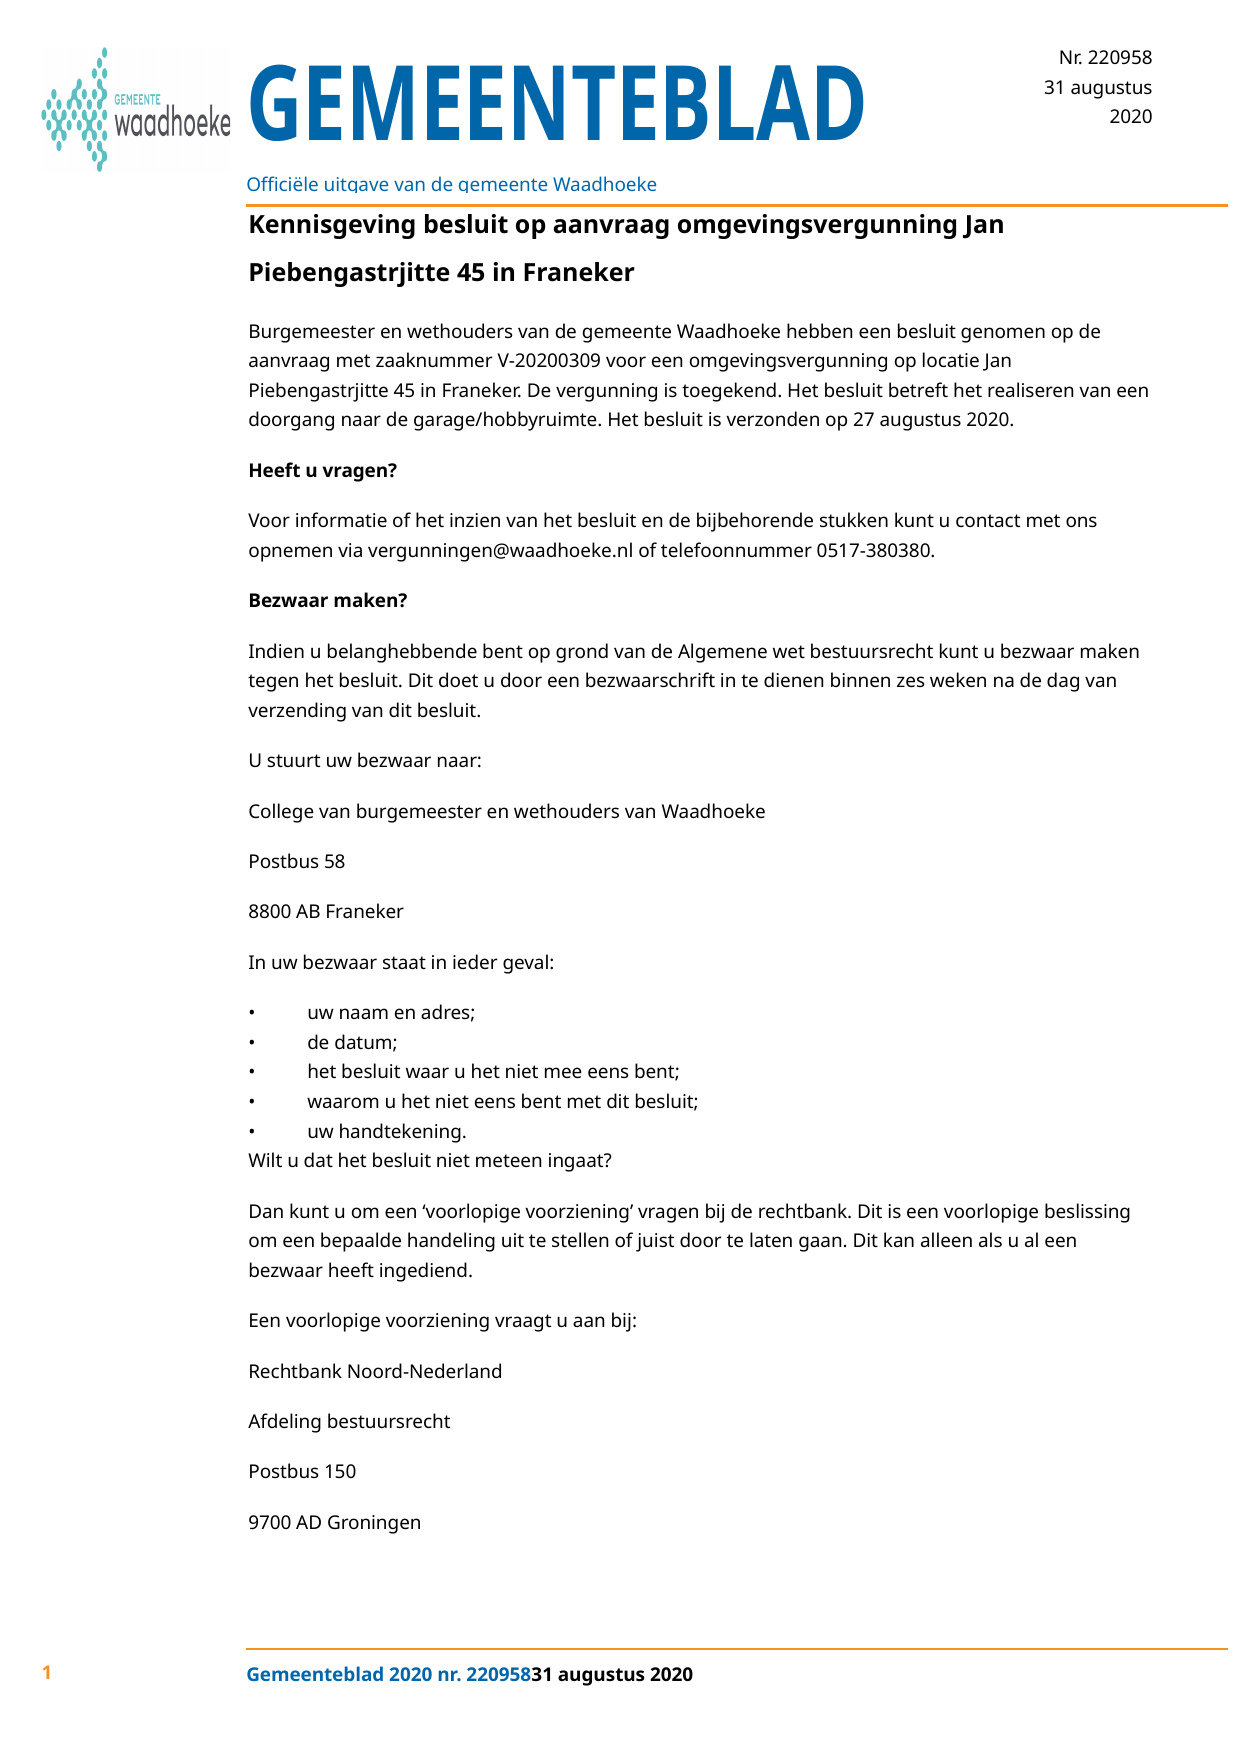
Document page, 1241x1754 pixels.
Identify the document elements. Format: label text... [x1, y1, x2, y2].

list uw handtekening. [248, 1118, 1152, 1144]
text Kennisgeving besluit op aanvraag omgevingsvergunning Jan Piebengastrjitte 45 in Franeker [248, 207, 1152, 288]
text Dan kunt u om een ‘voorlopige voorziening’ vragen bij de rechtbank. Dit is een voorlopige beslissing om een bepaalde handeling uit te stellen of juist door te laten gaan. Dit kan alleen als u al een bezwaar heeft ingediend. [248, 1198, 1152, 1283]
text Bezwaar maken? [248, 587, 1152, 613]
text Postbus 150 [248, 1459, 1152, 1484]
text Indien u belanghebbende bent op grond van de Algemene wet bestuursrecht kunt u bezwaar maken tegen het besluit. Dit doet u door een bezwaarschrift in te dienen binnen zes weken na de dag van verzending van dit besluit. [248, 638, 1152, 723]
text In uw bezwaar staat in ieder geval: [248, 949, 1152, 975]
text College van burgemeester en wethouders van Waadhoeke [248, 798, 1152, 824]
list de datum; [248, 1029, 1152, 1055]
text Postbus 58 [248, 848, 1152, 874]
picture [41, 47, 231, 172]
text Wilt u dat het besluit niet meteen ingaat? [248, 1147, 1152, 1173]
text U stuurt uw bezwaar naar: [248, 747, 1152, 773]
text Voor informatie of het inzien van het besluit en de bijbehorende stukken kunt u contact met ons opnemen via vergunningen@waadhoeke.nl of telefoonnummer 0517-380380. [248, 507, 1152, 563]
list waarom u het niet eens bent met dit besluit; [248, 1088, 1152, 1114]
text Een voorlopige voorziening vraagt u aan bij: [248, 1307, 1152, 1333]
text 9700 AD Groningen [248, 1509, 1152, 1535]
text Rechtbank Noord-Nederland [248, 1358, 1152, 1384]
list uw naam en adres; [248, 999, 1152, 1025]
text 8800 AB Franeker [248, 899, 1152, 924]
text Heeft u vragen? [248, 457, 1152, 483]
text Burgemeester en wethouders van de gemeente Waadhoeke hebben een besluit genomen op de aanvraag met zaaknummer V-20200309 voor een omgevingsvergunning op locatie Jan Piebengastrjitte 45 in Franeker. De vergunning is toegekend. Het besluit betreft het realiseren van een doorgang naar de garage/hobbyruimte. Het besluit is verzonden op 27 augustus 2020. [248, 318, 1152, 432]
list het besluit waar u het niet mee eens bent; [248, 1059, 1152, 1084]
text Afdeling bestuursrecht [248, 1408, 1152, 1434]
